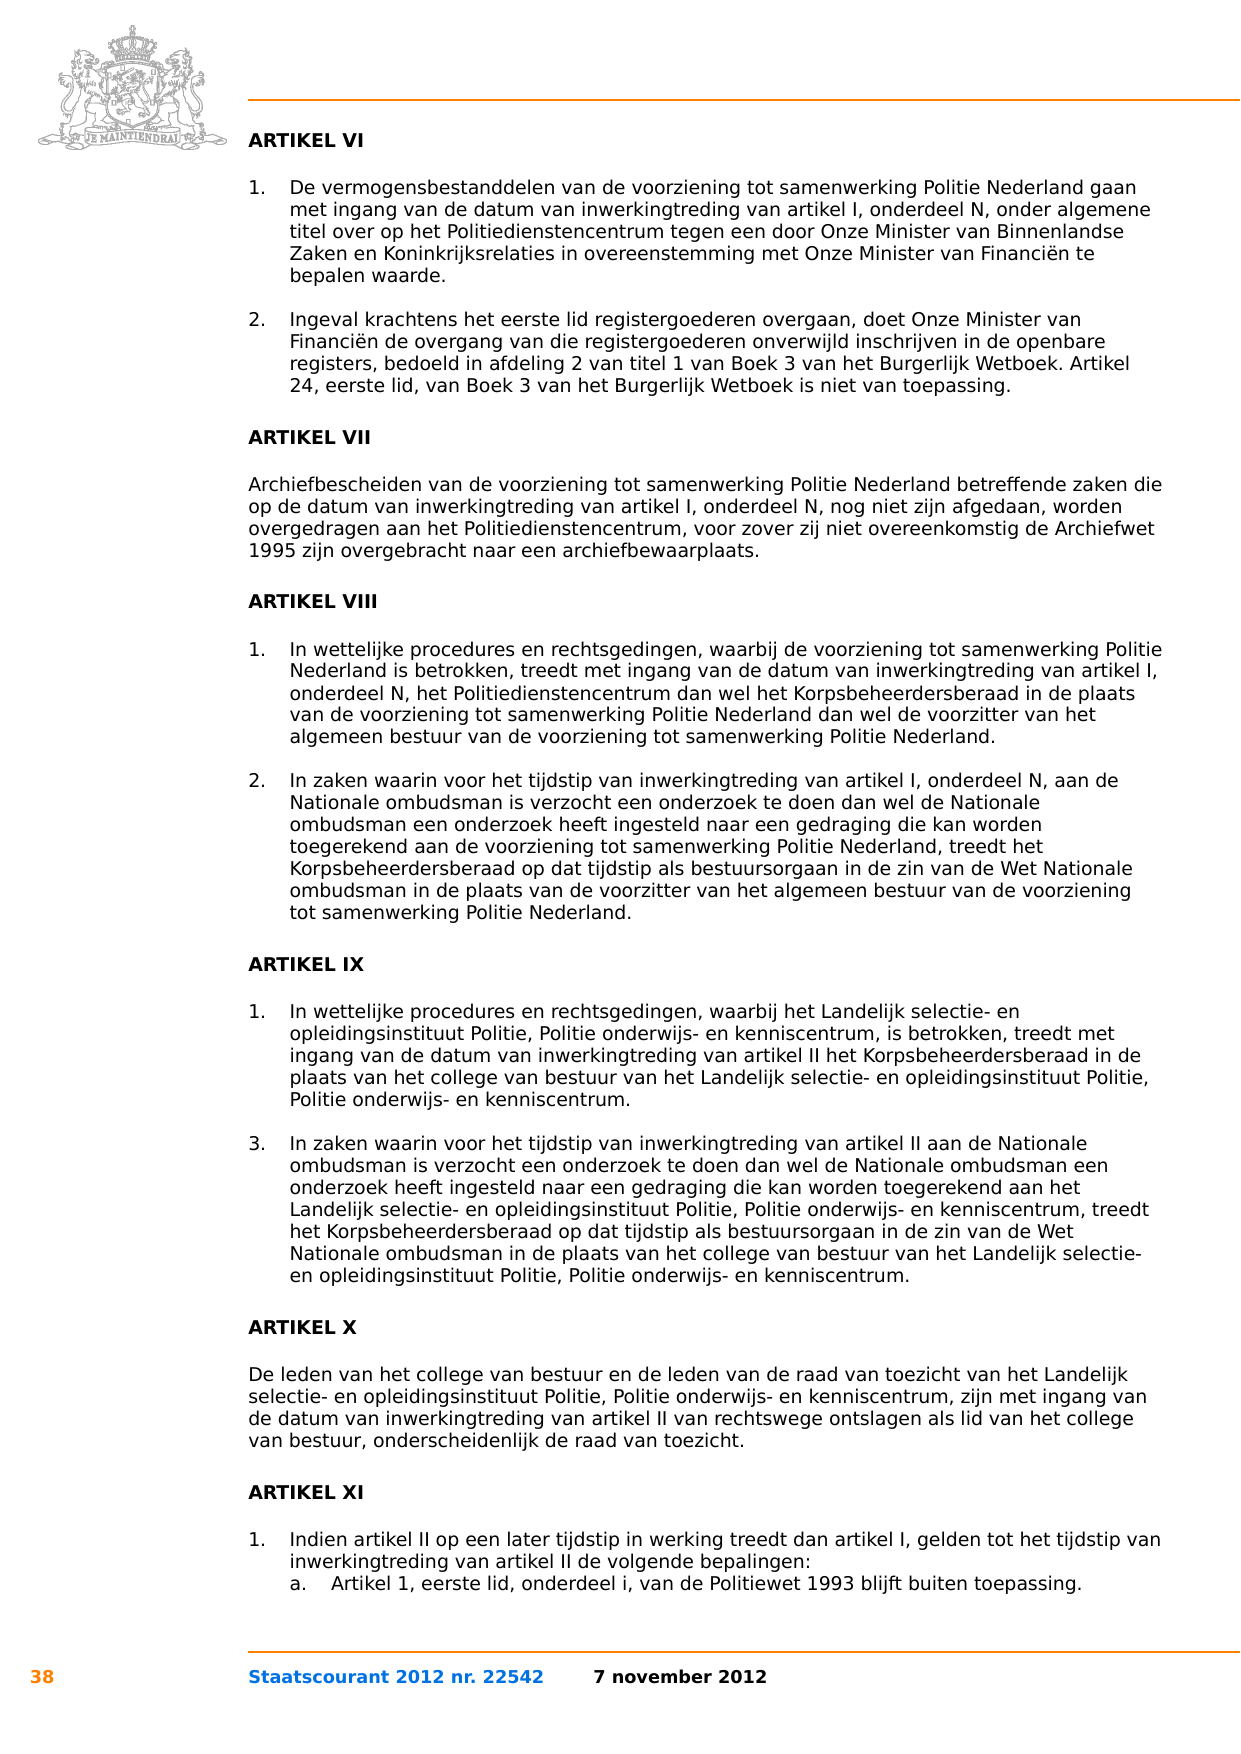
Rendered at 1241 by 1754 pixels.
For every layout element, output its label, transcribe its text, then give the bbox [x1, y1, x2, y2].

subtitle ARTIKEL VI [248, 130, 1163, 152]
subtitle ARTIKEL VII [248, 427, 1163, 448]
subtitle ARTIKEL IX [248, 954, 1163, 976]
subtitle ARTIKEL X [248, 1317, 1163, 1339]
text 2. In zaken waarin voor het tijdstip van inwerkingtreding van artikel I, onderdeel N, aan de Nationale ombudsman is verzocht een onderzoek te doen dan wel de Nationale ombudsman een onderzoek heeft ingesteld naar een gedraging die kan worden toegerekend aan de voorziening tot samenwerking Politie Nederland, treedt het Korpsbeheerdersberaad op dat tijdstip als bestuursorgaan in de zin van de Wet Nationale ombudsman in de plaats van de voorzitter van het algemeen bestuur van de voorziening tot samenwerking Politie Nederland. [248, 770, 1163, 924]
subtitle ARTIKEL XI [248, 1482, 1163, 1503]
text a. Artikel 1, eerste lid, onderdeel i, van de Politiewet 1993 blijft buiten toepassing. [289, 1572, 1163, 1594]
text 3. In zaken waarin voor het tijdstip van inwerkingtreding van artikel II aan de Nationale ombudsman is verzocht een onderzoek te doen dan wel de Nationale ombudsman een onderzoek heeft ingesteld naar een gedraging die kan worden toegerekend aan het Landelijk selectie- en opleidingsinstituut Politie, Politie onderwijs- en kenniscentrum, treedt het Korpsbeheerdersberaad op dat tijdstip als bestuursorgaan in de zin van de Wet Nationale ombudsman in de plaats van het college van bestuur van het Landelijk selectie- en opleidingsinstituut Politie, Politie onderwijs- en kenniscentrum. [248, 1133, 1163, 1287]
text De leden van het college van bestuur en de leden van de raad van toezicht van het Landelijk selectie- en opleidingsinstituut Politie, Politie onderwijs- en kenniscentrum, zijn met ingang van de datum van inwerkingtreding van artikel II van rechtswege ontslagen als lid van het college van bestuur, onderscheidenlijk de raad van toezicht. [248, 1364, 1163, 1452]
text 1. In wettelijke procedures en rechtsgedingen, waarbij het Landelijk selectie- en opleidingsinstituut Politie, Politie onderwijs- en kenniscentrum, is betrokken, treedt met ingang van de datum van inwerkingtreding van artikel II het Korpsbeheerdersberaad in de plaats van het college van bestuur van het Landelijk selectie- en opleidingsinstituut Politie, Politie onderwijs- en kenniscentrum. [248, 1001, 1163, 1111]
text 1. Indien artikel II op een later tijdstip in werking treedt dan artikel I, gelden tot het tijdstip van inwerkingtreding van artikel II de volgende bepalingen: [248, 1528, 1163, 1572]
text Archiefbescheiden van de voorziening tot samenwerking Politie Nederland betreffende zaken die op de datum van inwerkingtreding van artikel I, onderdeel N, nog niet zijn afgedaan, worden overgedragen aan het Politiedienstencentrum, voor zover zij niet overeenkomstig de Archiefwet 1995 zijn overgebracht naar een archiefbewaarplaats. [248, 473, 1163, 561]
subtitle ARTIKEL VIII [248, 591, 1163, 613]
picture [38, 25, 227, 150]
text 2. Ingeval krachtens het eerste lid registergoederen overgaan, doet Onze Minister van Financiën de overgang van die registergoederen onverwijld inschrijven in de openbare registers, bedoeld in afdeling 2 van titel 1 van Boek 3 van het Burgerlijk Wetboek. Artikel 24, eerste lid, van Boek 3 van het Burgerlijk Wetboek is niet van toepassing. [248, 309, 1163, 397]
text 1. De vermogensbestanddelen van de voorziening tot samenwerking Politie Nederland gaan met ingang van de datum van inwerkingtreding van artikel I, onderdeel N, onder algemene titel over op het Politiedienstencentrum tegen een door Onze Minister van Binnenlandse Zaken en Koninkrijksrelaties in overeenstemming met Onze Minister van Financiën te bepalen waarde. [248, 177, 1163, 287]
text 1. In wettelijke procedures en rechtsgedingen, waarbij de voorziening tot samenwerking Politie Nederland is betrokken, treedt met ingang van de datum van inwerkingtreding van artikel I, onderdeel N, het Politiedienstencentrum dan wel het Korpsbeheerdersberaad in de plaats van de voorziening tot samenwerking Politie Nederland dan wel de voorzitter van het algemeen bestuur van de voorziening tot samenwerking Politie Nederland. [248, 638, 1163, 748]
